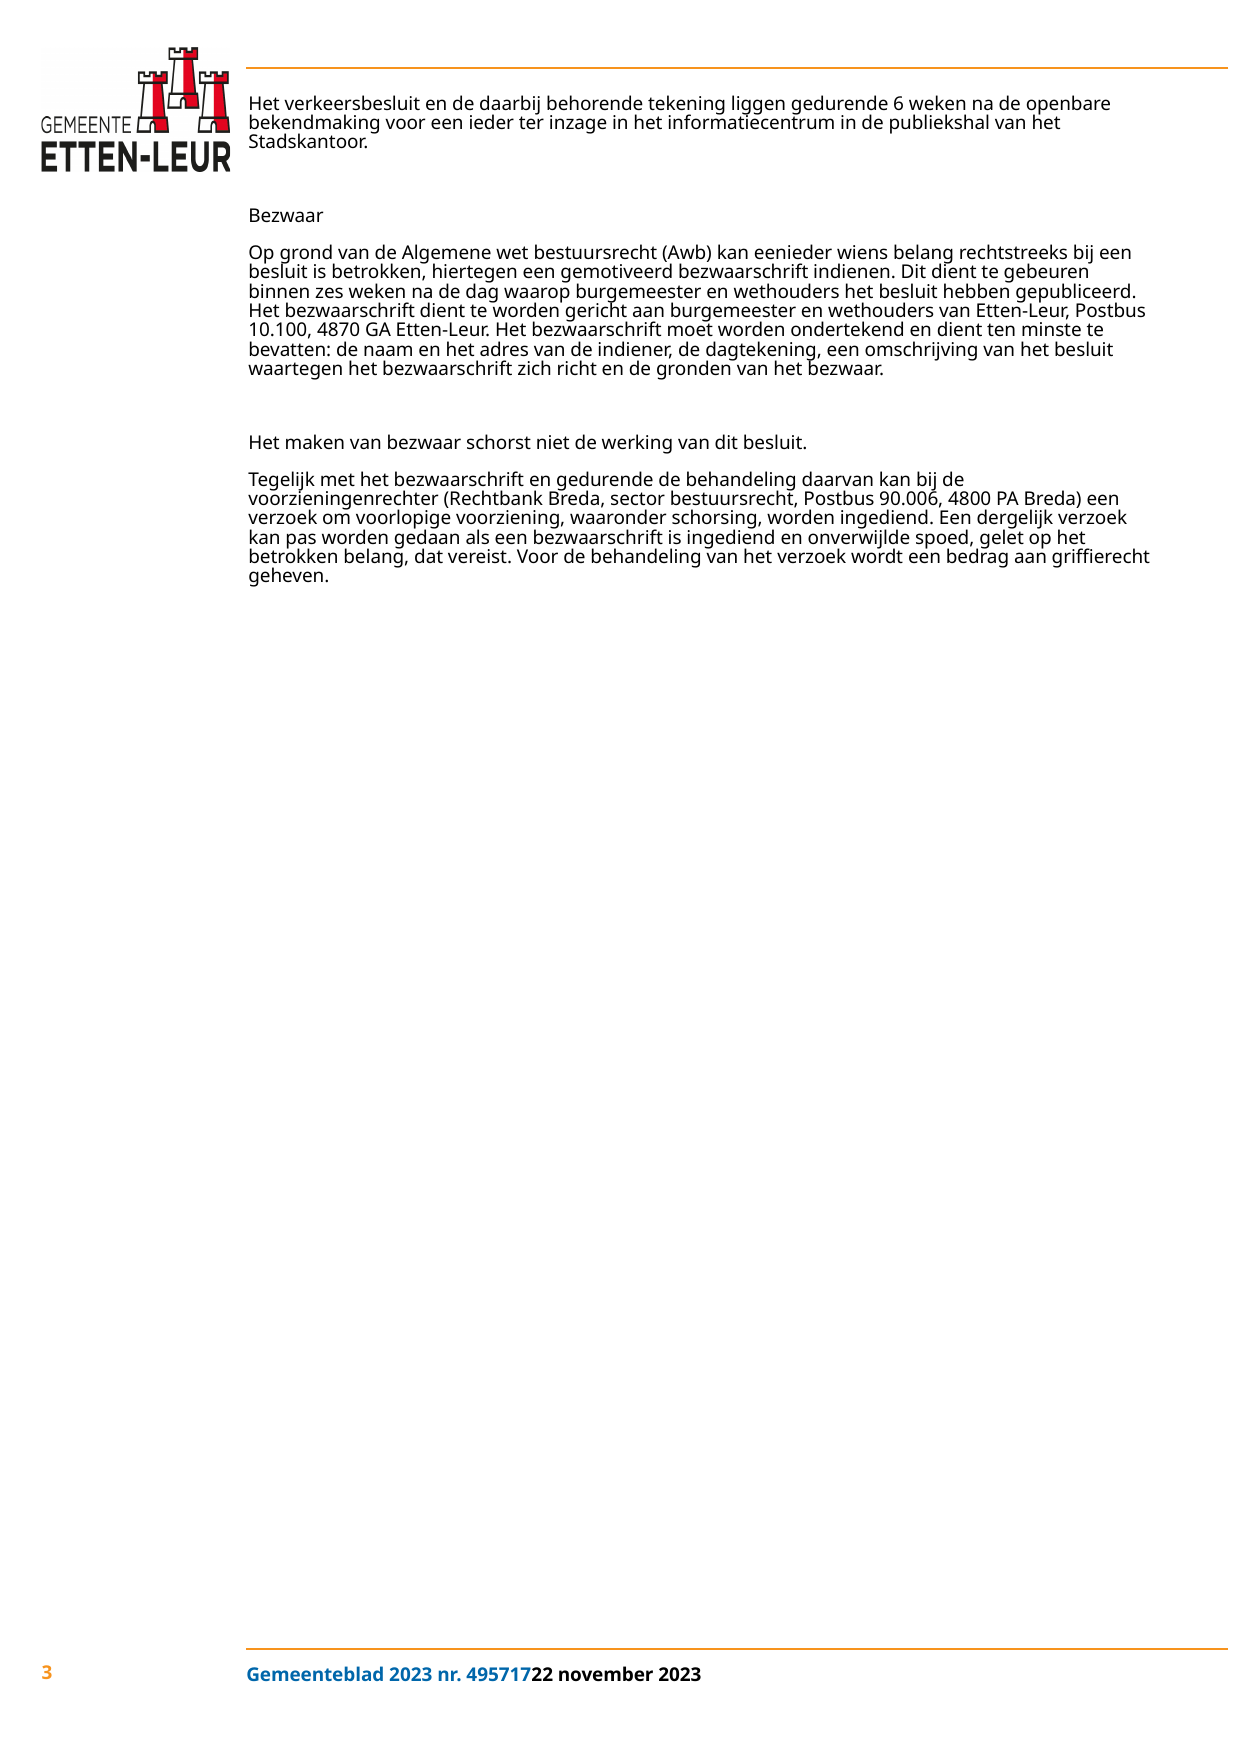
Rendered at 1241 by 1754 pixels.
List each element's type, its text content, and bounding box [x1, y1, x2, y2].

text Tegelijk met het bezwaarschrift en gedurende de behandeling daarvan kan bij de voorzieningenrechter (Rechtbank Breda, sector bestuursrecht, Postbus 90.006, 4800 PA Breda) een verzoek om voorlopige voorziening, waaronder schorsing, worden ingediend. Een dergelijk verzoek kan pas worden gedaan als een bezwaarschrift is ingediend en onverwijlde spoed, gelet op het betrokken belang, dat vereist. Voor de behandeling van het verzoek wordt een bedrag aan griffierecht geheven. [248, 471, 1152, 586]
text Het maken van bezwaar schorst niet de werking van dit besluit. [248, 434, 1152, 453]
text Op grond van de Algemene wet bestuursrecht (Awb) kan eenieder wiens belang rechtstreeks bij een besluit is betrokken, hiertegen een gemotiveerd bezwaarschrift indienen. Dit dient te gebeuren binnen zes weken na de dag waarop burgemeester en wethouders het besluit hebben gepubliceerd. Het bezwaarschrift dient te worden gericht aan burgemeester en wethouders van Etten-Leur, Postbus 10.100, 4870 GA Etten-Leur. Het bezwaarschrift moet worden ondertekend en dient ten minste te bevatten: de naam en het adres van de indiener, de dagtekening, een omschrijving van het besluit waartegen het bezwaarschrift zich richt en de gronden van het bezwaar. [248, 244, 1152, 379]
picture [41, 47, 231, 172]
text Bezwaar [248, 207, 1152, 227]
text Het verkeersbesluit en de daarbij behorende tekening liggen gedurende 6 weken na de openbare bekendmaking voor een ieder ter inzage in het informatiecentrum in de publiekshal van het Stadskantoor. [248, 95, 1152, 153]
